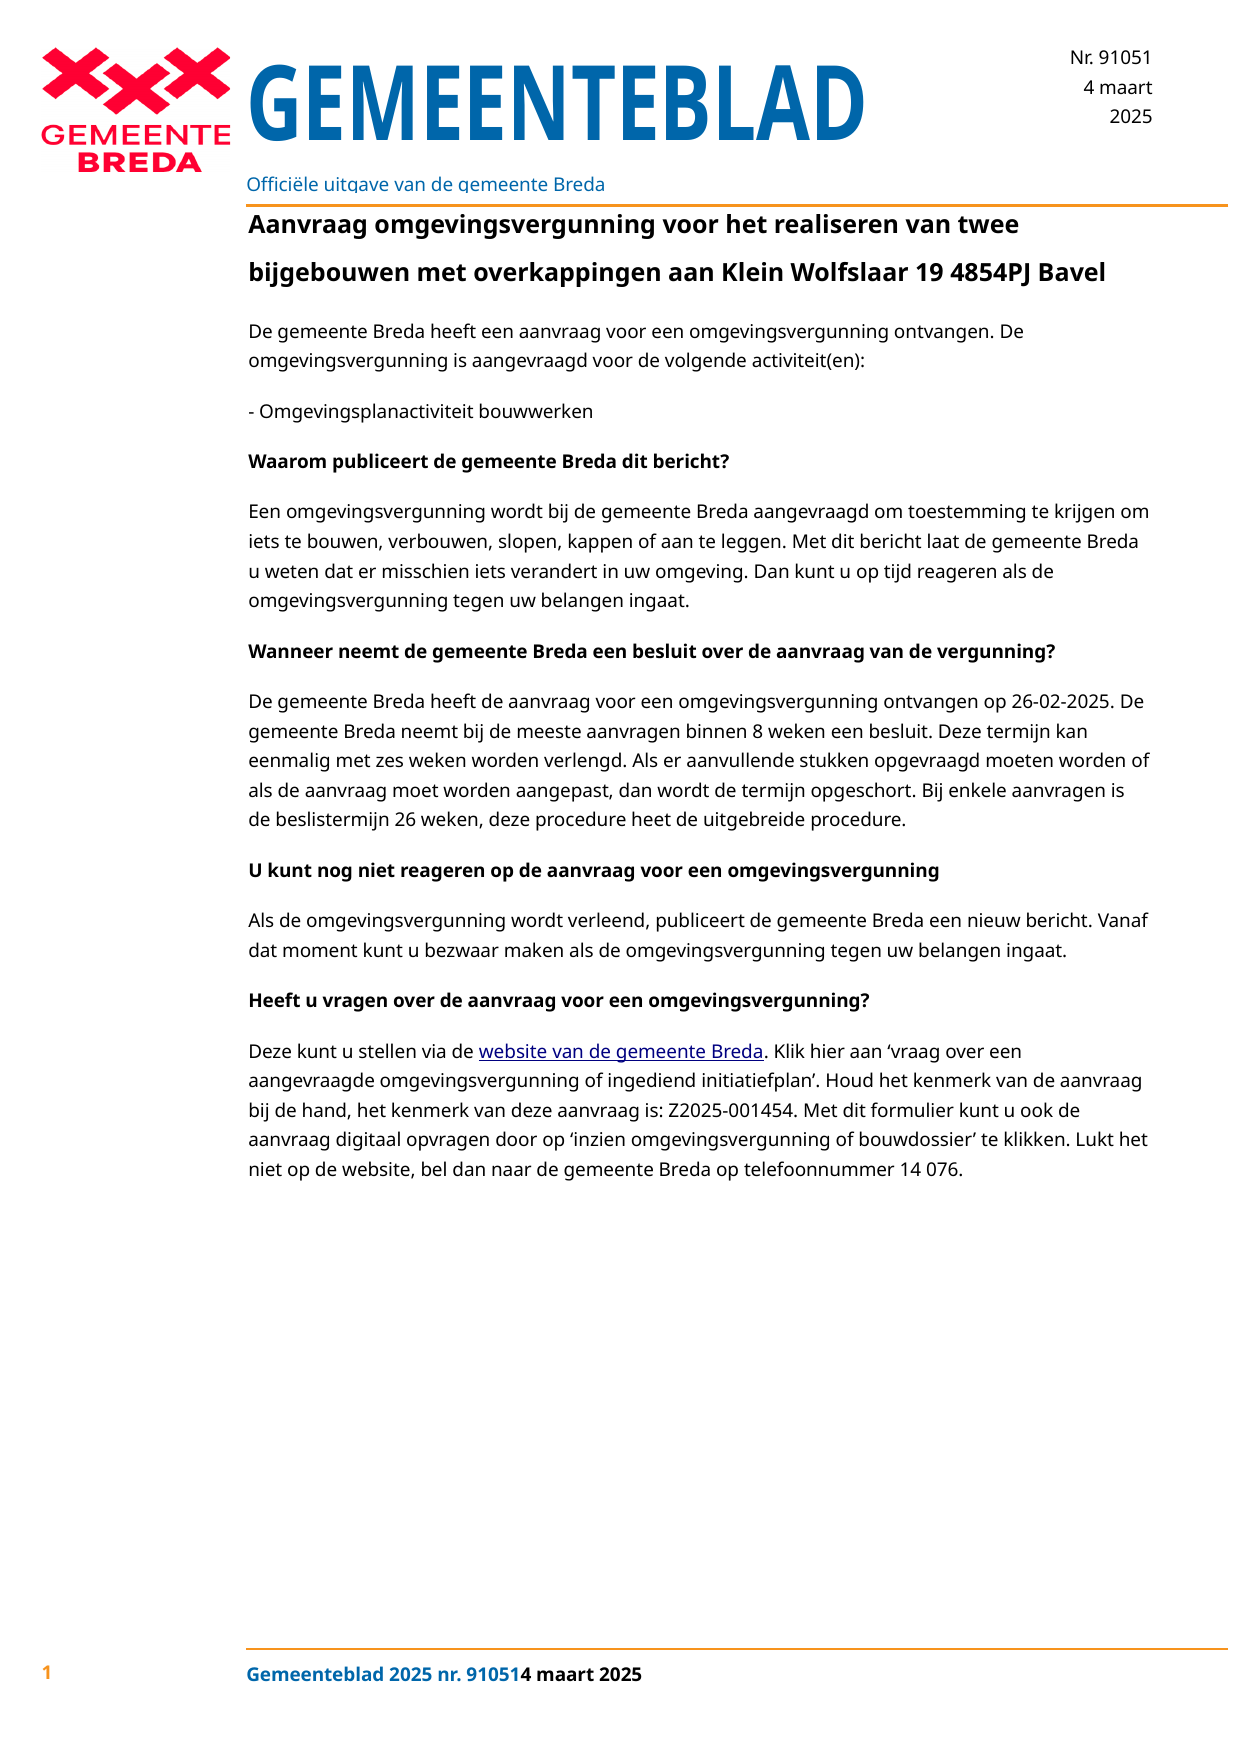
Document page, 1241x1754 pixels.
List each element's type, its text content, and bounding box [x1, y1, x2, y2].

text De gemeente Breda heeft een aanvraag voor een omgevingsvergunning ontvangen. De omgevingsvergunning is aangevraagd voor de volgende activiteit(en): [248, 318, 1152, 373]
text De gemeente Breda heeft de aanvraag voor een omgevingsvergunning ontvangen op 26-02-2025. De gemeente Breda neemt bij de meeste aanvragen binnen 8 weken een besluit. Deze termijn kan eenmalig met zes weken worden verlengd. Als er aanvullende stukken opgevraagd moeten worden of als de aanvraag moet worden aangepast, dan wordt de termijn opgeschort. Bij enkele aanvragen is de beslistermijn 26 weken, deze procedure heet de uitgebreide procedure. [248, 688, 1152, 832]
picture [41, 47, 231, 172]
text Aanvraag omgevingsvergunning voor het realiseren van twee bijgebouwen met overkappingen aan Klein Wolfslaar 19 4854PJ Bavel [248, 207, 1152, 288]
text U kunt nog niet reageren op de aanvraag voor een omgevingsvergunning [248, 857, 1152, 883]
text Deze kunt u stellen via de website van de gemeente Breda. Klik hier aan ‘vraag over een aangevraagde omgevingsvergunning of ingediend initiatiefplan’. Houd het kenmerk van de aanvraag bij de hand, het kenmerk van deze aanvraag is: Z2025-001454. Met dit formulier kunt u ook de aanvraag digitaal opvragen door op ‘inzien omgevingsvergunning of bouwdossier’ te klikken. Lukt het niet op de website, bel dan naar de gemeente Breda op telefoonnummer 14 076. [248, 1038, 1152, 1182]
text Als de omgevingsvergunning wordt verleend, publiceert de gemeente Breda een nieuw bericht. Vanaf dat moment kunt u bezwaar maken als de omgevingsvergunning tegen uw belangen ingaat. [248, 907, 1152, 963]
text Waarom publiceert de gemeente Breda dit bericht? [248, 448, 1152, 474]
text Heeft u vragen over de aanvraag voor een omgevingsvergunning? [248, 987, 1152, 1013]
text Een omgevingsvergunning wordt bij de gemeente Breda aangevraagd om toestemming te krijgen om iets te bouwen, verbouwen, slopen, kappen of aan te leggen. Met dit bericht laat de gemeente Breda u weten dat er misschien iets verandert in uw omgeving. Dan kunt u op tijd reageren als de omgevingsvergunning tegen uw belangen ingaat. [248, 499, 1152, 613]
text Wanneer neemt de gemeente Breda een besluit over de aanvraag van de vergunning? [248, 638, 1152, 664]
text - Omgevingsplanactiviteit bouwwerken [248, 398, 1152, 424]
